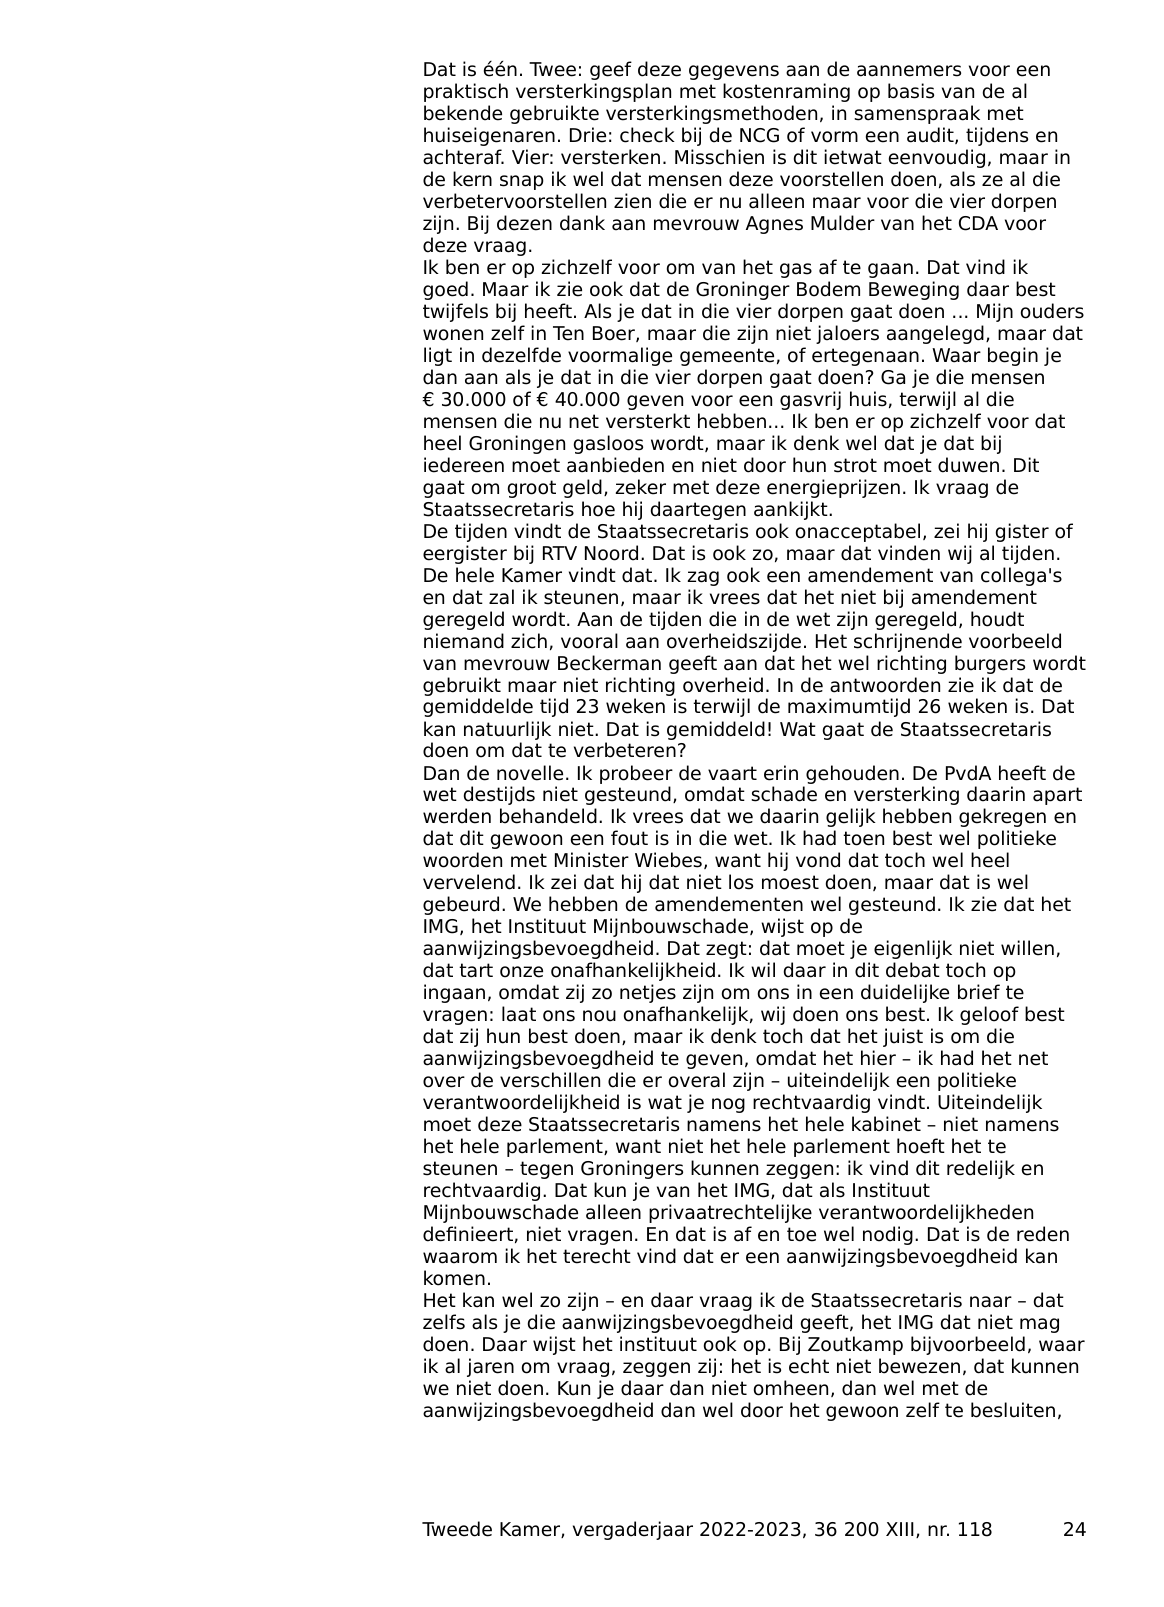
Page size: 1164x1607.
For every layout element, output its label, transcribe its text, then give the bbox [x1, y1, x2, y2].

text De tijden vindt de Staatssecretaris ook onacceptabel, zei hij gister of eergister bij RTV Noord. Dat is ook zo, maar dat vinden wij al tijden. De hele Kamer vindt dat. Ik zag ook een amendement van collega's en dat zal ik steunen, maar ik vrees dat het niet bij amendement geregeld wordt. Aan de tijden die in de wet zijn geregeld, houdt niemand zich, vooral aan overheidszijde. Het schrijnende voorbeeld van mevrouw Beckerman geeft aan dat het wel richting burgers wordt gebruikt maar niet richting overheid. In de antwoorden zie ik dat de gemiddelde tijd 23 weken is terwijl de maximumtijd 26 weken is. Dat kan natuurlijk niet. Dat is gemiddeld! Wat gaat de Staatssecretaris doen om dat te verbeteren? [422, 521, 1087, 762]
text Ik ben er op zichzelf voor om van het gas af te gaan. Dat vind ik goed. Maar ik zie ook dat de Groninger Bodem Beweging daar best twijfels bij heeft. Als je dat in die vier dorpen gaat doen ... Mijn ouders wonen zelf in Ten Boer, maar die zijn niet jaloers aangelegd, maar dat ligt in dezelfde voormalige gemeente, of ertegenaan. Waar begin je dan aan als je dat in die vier dorpen gaat doen? Ga je die mensen € 30.000 of € 40.000 geven voor een gasvrij huis, terwijl al die mensen die nu net versterkt hebben... Ik ben er op zichzelf voor dat heel Groningen gasloos wordt, maar ik denk wel dat je dat bij iedereen moet aanbieden en niet door hun strot moet duwen. Dit gaat om groot geld, zeker met deze energieprijzen. Ik vraag de Staatssecretaris hoe hij daartegen aankijkt. [422, 257, 1087, 521]
text Het kan wel zo zijn – en daar vraag ik de Staatssecretaris naar – dat zelfs als je die aanwijzingsbevoegdheid geeft, het IMG dat niet mag doen. Daar wijst het instituut ook op. Bij Zoutkamp bijvoorbeeld, waar ik al jaren om vraag, zeggen zij: het is echt niet bewezen, dat kunnen we niet doen. Kun je daar dan niet omheen, dan wel met de aanwijzingsbevoegdheid dan wel door het gewoon zelf te besluiten, [422, 1290, 1087, 1422]
text Dat is één. Twee: geef deze gegevens aan de aannemers voor een praktisch versterkingsplan met kostenraming op basis van de al bekende gebruikte versterkingsmethoden, in samenspraak met huiseigenaren. Drie: check bij de NCG of vorm een audit, tijdens en achteraf. Vier: versterken. Misschien is dit ietwat eenvoudig, maar in de kern snap ik wel dat mensen deze voorstellen doen, als ze al die verbetervoorstellen zien die er nu alleen maar voor die vier dorpen zijn. Bij dezen dank aan mevrouw Agnes Mulder van het CDA voor deze vraag. [422, 59, 1087, 257]
text Dan de novelle. Ik probeer de vaart erin gehouden. De PvdA heeft de wet destijds niet gesteund, omdat schade en versterking daarin apart werden behandeld. Ik vrees dat we daarin gelijk hebben gekregen en dat dit gewoon een fout is in die wet. Ik had toen best wel politieke woorden met Minister Wiebes, want hij vond dat toch wel heel vervelend. Ik zei dat hij dat niet los moest doen, maar dat is wel gebeurd. We hebben de amendementen wel gesteund. Ik zie dat het IMG, het Instituut Mijnbouwschade, wijst op de aanwijzingsbevoegdheid. Dat zegt: dat moet je eigenlijk niet willen, dat tart onze onafhankelijkheid. Ik wil daar in dit debat toch op ingaan, omdat zij zo netjes zijn om ons in een duidelijke brief te vragen: laat ons nou onafhankelijk, wij doen ons best. Ik geloof best dat zij hun best doen, maar ik denk toch dat het juist is om die aanwijzingsbevoegdheid te geven, omdat het hier – ik had het net over de verschillen die er overal zijn – uiteindelijk een politieke verantwoordelijkheid is wat je nog rechtvaardig vindt. Uiteindelijk moet deze Staatssecretaris namens het hele kabinet – niet namens het hele parlement, want niet het hele parlement hoeft het te steunen – tegen Groningers kunnen zeggen: ik vind dit redelijk en rechtvaardig. Dat kun je van het IMG, dat als Instituut Mijnbouwschade alleen privaatrechtelijke verantwoordelijkheden definieert, niet vragen. En dat is af en toe wel nodig. Dat is de reden waarom ik het terecht vind dat er een aanwijzingsbevoegdheid kan komen. [422, 762, 1087, 1290]
